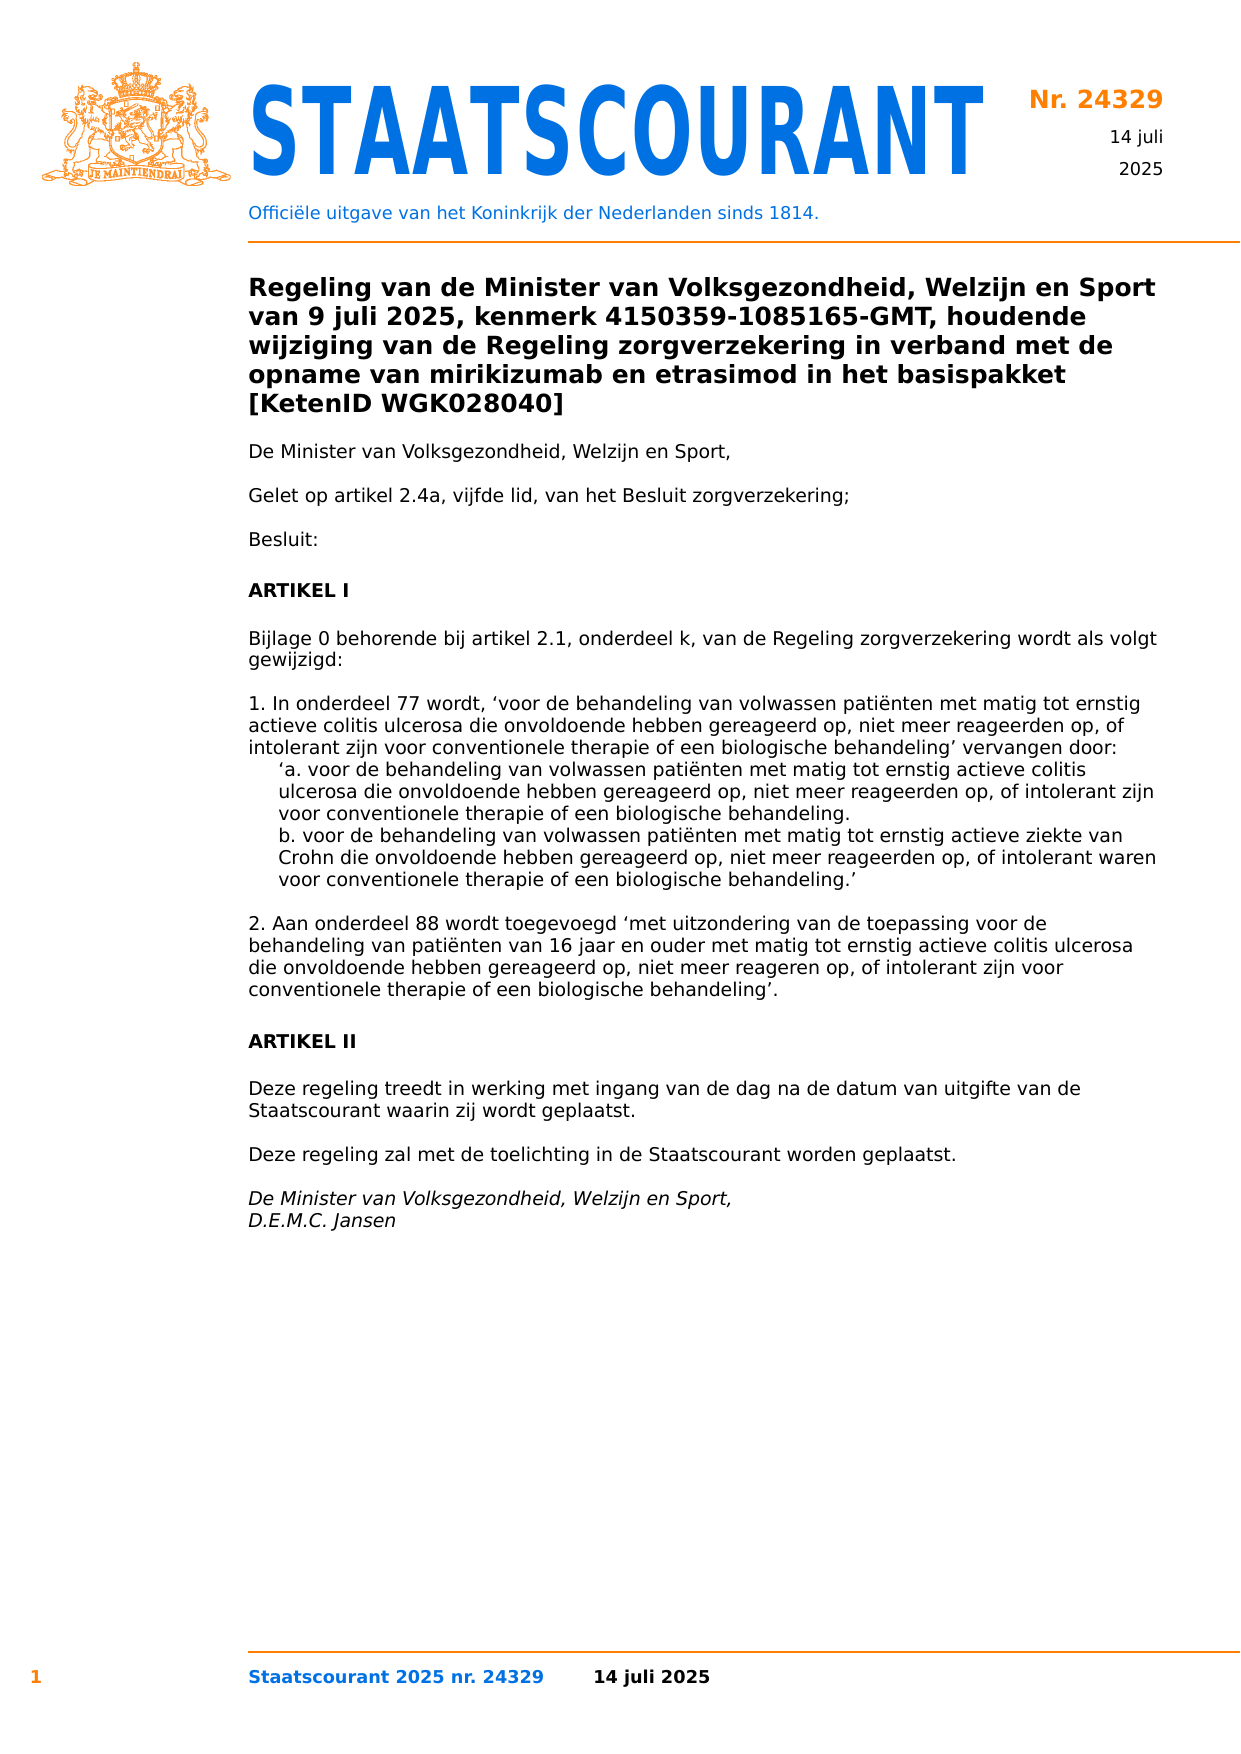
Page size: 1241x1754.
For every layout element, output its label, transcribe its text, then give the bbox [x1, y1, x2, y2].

table_cell 2025 [998, 153, 1240, 203]
table_cell 14 juli [998, 121, 1240, 153]
text Bijlage 0 behorende bij artikel 2.1, onderdeel k, van de Regeling zorgverzekering wordt als volgt gewijzigd: [248, 627, 1163, 671]
text Deze regeling zal met de toelichting in de Staatscourant worden geplaatst. [248, 1144, 1163, 1166]
table_header [25, 62, 248, 241]
subtitle Regeling van de Minister van Volksgezondheid, Welzijn en Sport van 9 juli 2025, kenmerk 4150359-1085165-GMT, houdende wijziging van de Regeling zorgverzekering in verband met de opname van mirikizumab en etrasimod in het basispakket [KetenID WGK028040] [248, 273, 1163, 419]
table_cell Officiële uitgave van het Koninkrijk der Nederlanden sinds 1814. [248, 203, 1240, 241]
picture [41, 62, 231, 186]
text Deze regeling treedt in werking met ingang van de dag na de datum van uitgifte van de Staatscourant waarin zij wordt geplaatst. [248, 1078, 1163, 1122]
table_header Nr. 24329 [998, 62, 1240, 121]
text Gelet op artikel 2.4a, vijfde lid, van het Besluit zorgverzekering; [248, 484, 1163, 507]
text Besluit: [248, 528, 1163, 550]
text De Minister van Volksgezondheid, Welzijn en Sport, D.E.M.C. Jansen [248, 1187, 1163, 1231]
text 1. In onderdeel 77 wordt, ‘voor de behandeling van volwassen patiënten met matig tot ernstig actieve colitis ulcerosa die onvoldoende hebben gereageerd op, niet meer reageerden op, of intolerant zijn voor conventionele therapie of een biologische behandeling’ vervangen door: [248, 693, 1163, 759]
text b. voor de behandeling van volwassen patiënten met matig tot ernstig actieve ziekte van Crohn die onvoldoende hebben gereageerd op, niet meer reageerden op, of intolerant waren voor conventionele therapie of een biologische behandeling.’ [278, 825, 1163, 891]
text 2. Aan onderdeel 88 wordt toegevoegd ‘met uitzondering van de toepassing voor de behandeling van patiënten van 16 jaar en ouder met matig tot ernstig actieve colitis ulcerosa die onvoldoende hebben gereageerd op, niet meer reageren op, of intolerant zijn voor conventionele therapie of een biologische behandeling’. [248, 913, 1163, 1001]
subtitle ARTIKEL II [248, 1031, 1163, 1053]
table_header STAATSCOURANT [248, 62, 998, 203]
text De Minister van Volksgezondheid, Welzijn en Sport, [248, 441, 1163, 463]
subtitle ARTIKEL I [248, 580, 1163, 602]
text ‘a. voor de behandeling van volwassen patiënten met matig tot ernstig actieve colitis ulcerosa die onvoldoende hebben gereageerd op, niet meer reageerden op, of intolerant zijn voor conventionele therapie of een biologische behandeling. [278, 759, 1163, 825]
